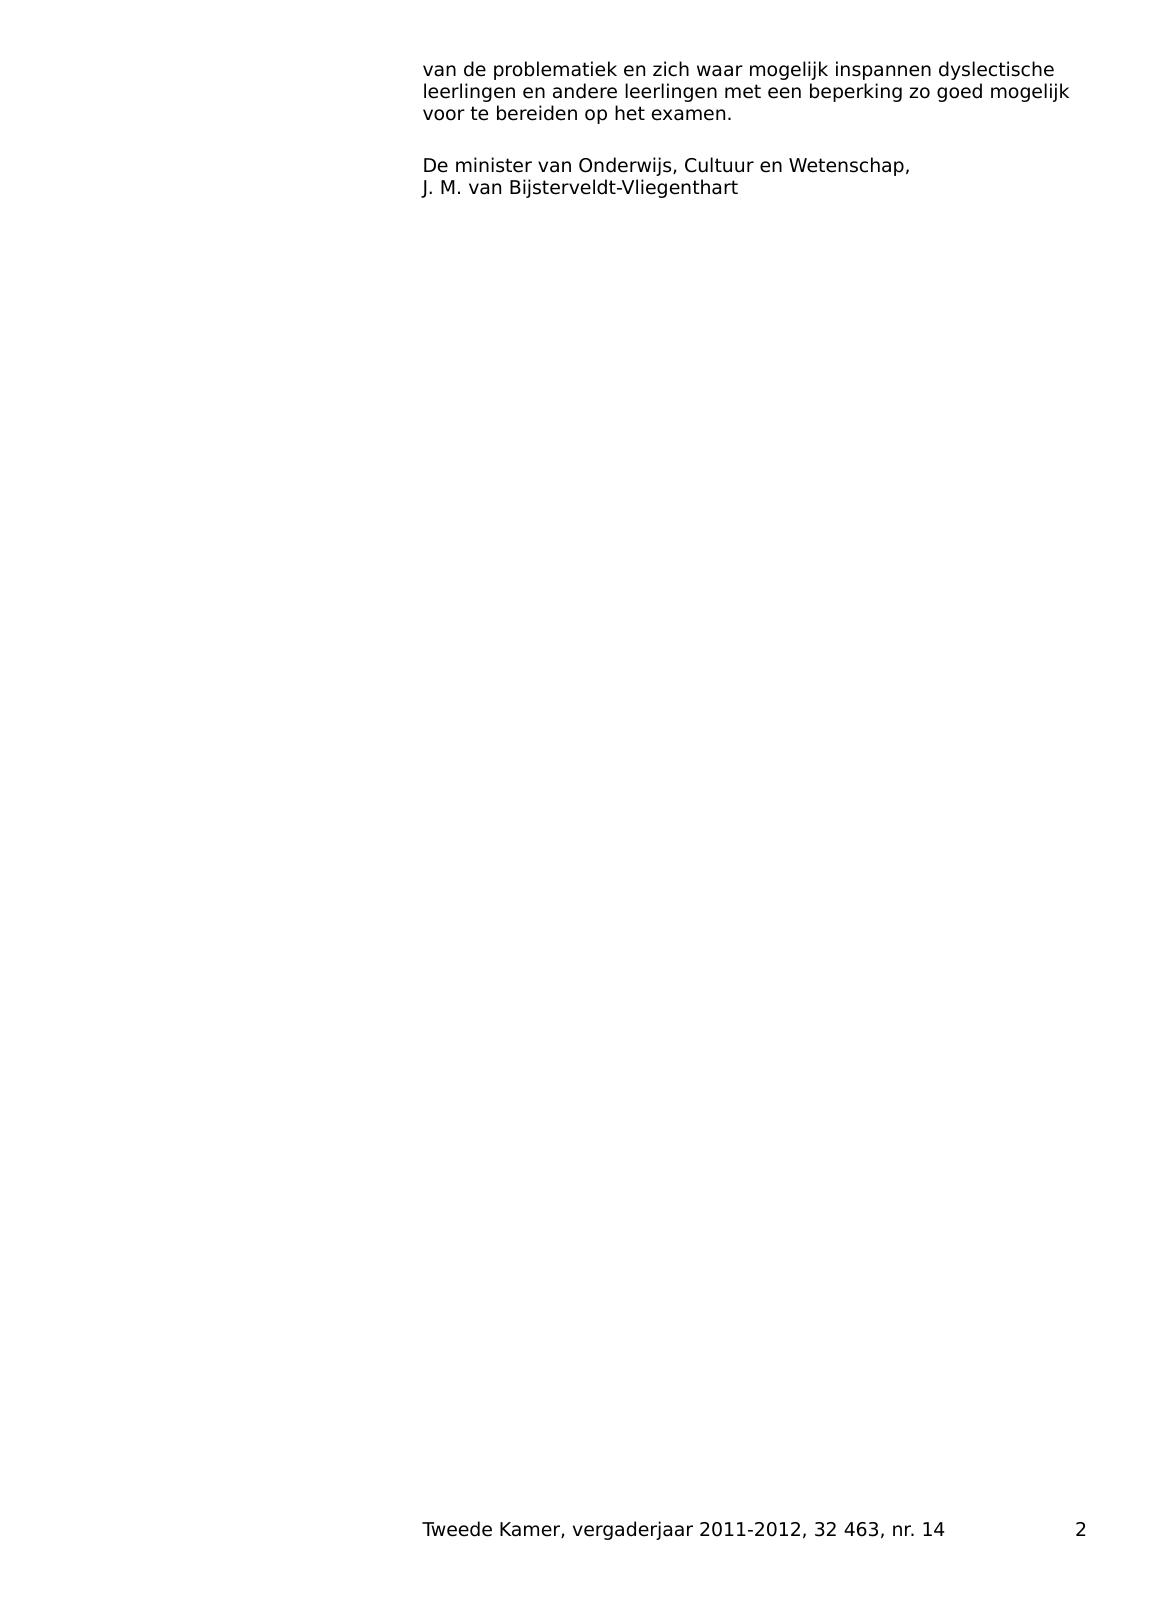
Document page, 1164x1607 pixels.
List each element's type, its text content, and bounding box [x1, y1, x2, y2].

text De minister van Onderwijs, Cultuur en Wetenschap, J. M. van Bijsterveldt-Vliegenthart [422, 155, 1087, 199]
text van de problematiek en zich waar mogelijk inspannen dyslectische leerlingen en andere leerlingen met een beperking zo goed mogelijk voor te bereiden op het examen. [422, 59, 1087, 125]
